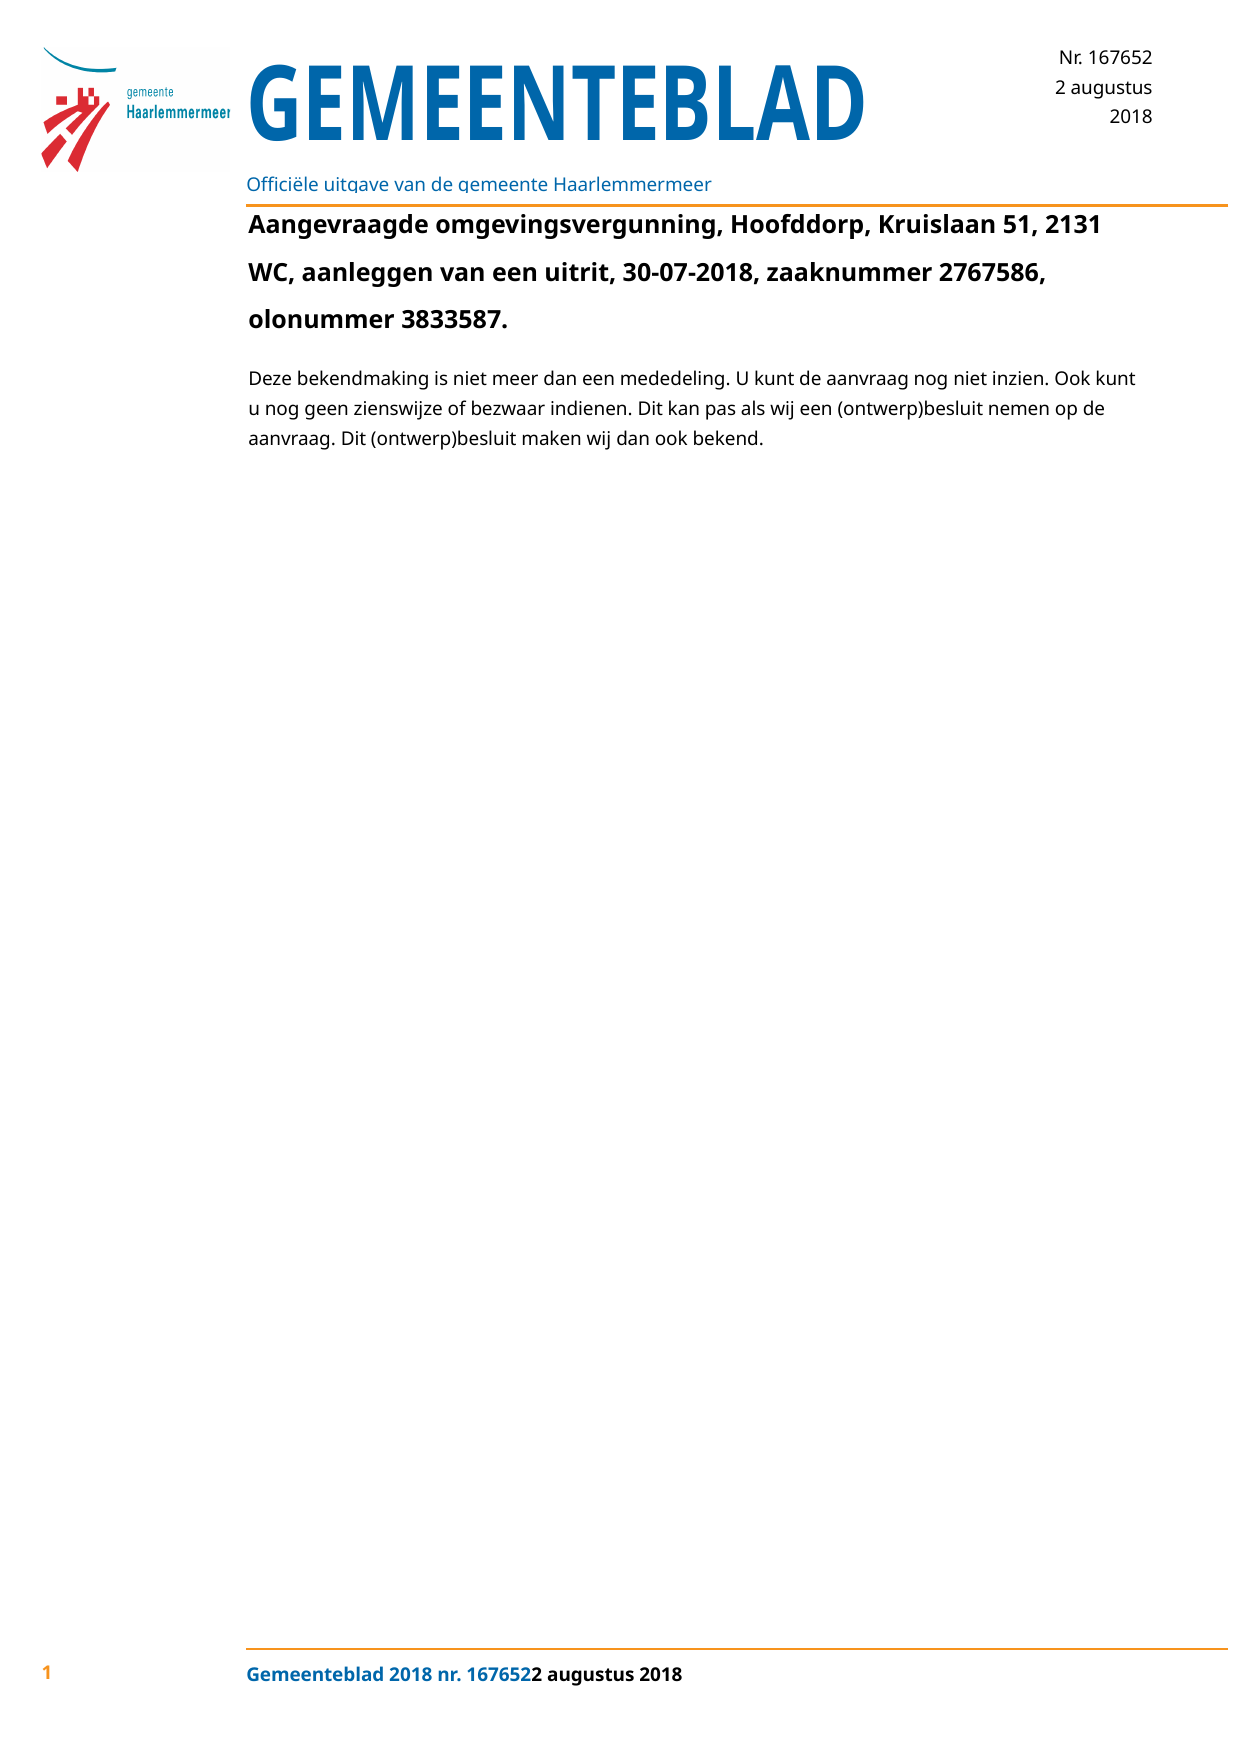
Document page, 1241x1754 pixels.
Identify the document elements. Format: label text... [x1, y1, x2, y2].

picture [41, 47, 231, 172]
text Aangevraagde omgevingsvergunning, Hoofddorp, Kruislaan 51, 2131 WC, aanleggen van een uitrit, 30-07-2018, zaaknummer 2767586, olonummer 3833587. [248, 207, 1152, 336]
text Deze bekendmaking is niet meer dan een mededeling. U kunt de aanvraag nog niet inzien. Ook kunt u nog geen zienswijze of bezwaar indienen. Dit kan pas als wij een (ontwerp)besluit nemen op de aanvraag. Dit (ontwerp)besluit maken wij dan ook bekend. [248, 366, 1152, 450]
